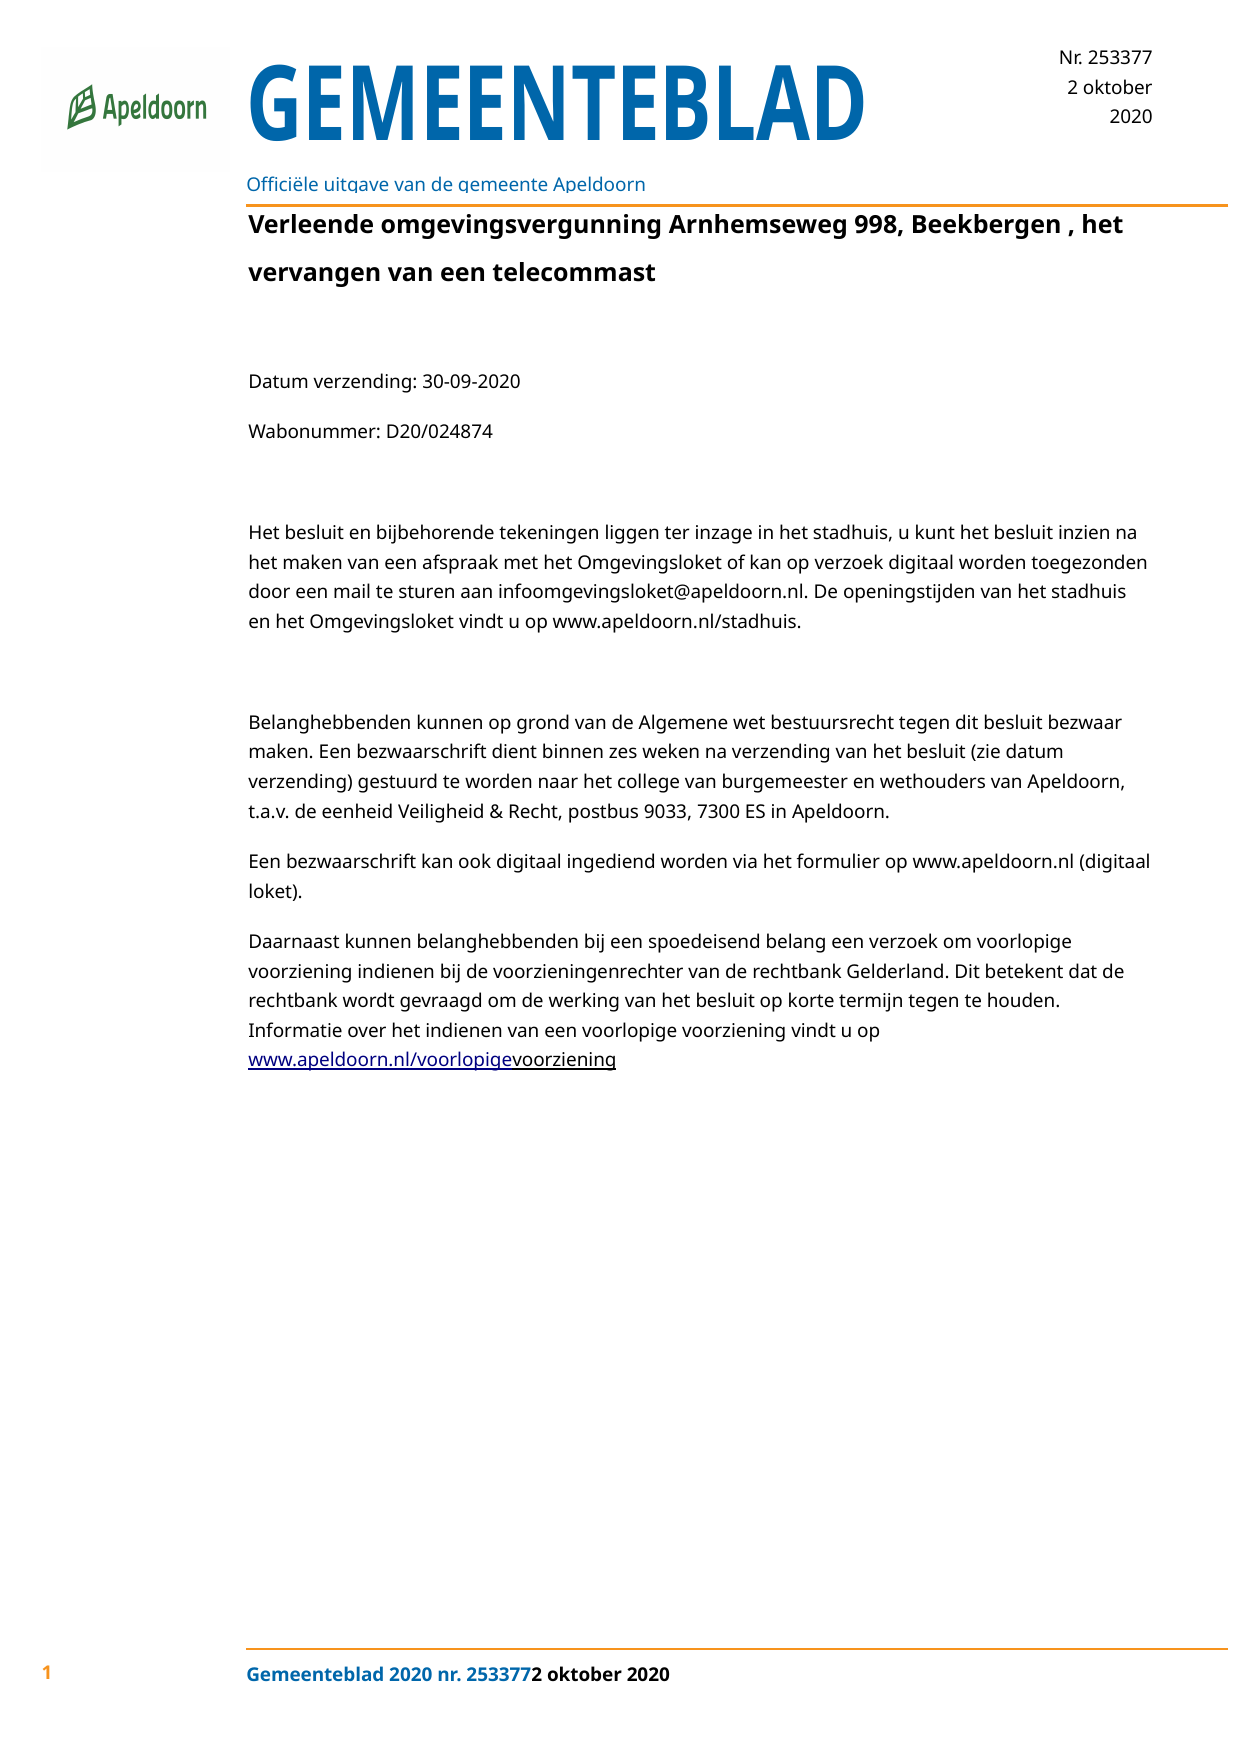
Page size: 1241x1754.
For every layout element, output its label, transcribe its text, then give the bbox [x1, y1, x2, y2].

text Daarnaast kunnen belanghebbenden bij een spoedeisend belang een verzoek om voorlopige voorziening indienen bij de voorzieningenrechter van de rechtbank Gelderland. Dit betekent dat de rechtbank wordt gevraagd om de werking van het besluit op korte termijn tegen te houden. Informatie over het indienen van een voorlopige voorziening vindt u op www.apeldoorn.nl/voorlopigevoorziening [248, 928, 1152, 1072]
picture [41, 47, 231, 172]
text Een bezwaarschrift kan ook digitaal ingediend worden via het formulier op www.apeldoorn.nl (digitaal loket). [248, 848, 1152, 904]
text Wabonummer: D20/024874 [248, 419, 1152, 444]
text Datum verzending: 30-09-2020 [248, 368, 1152, 394]
text Verleende omgevingsvergunning Arnhemseweg 998, Beekbergen , het vervangen van een telecommast [248, 207, 1152, 288]
text Belanghebbenden kunnen op grond van de Algemene wet bestuursrecht tegen dit besluit bezwaar maken. Een bezwaarschrift dient binnen zes weken na verzending van het besluit (zie datum verzending) gestuurd te worden naar het college van burgemeester en wethouders van Apeldoorn, t.a.v. de eenheid Veiligheid & Recht, postbus 9033, 7300 ES in Apeldoorn. [248, 709, 1152, 824]
text Het besluit en bijbehorende tekeningen liggen ter inzage in het stadhuis, u kunt het besluit inzien na het maken van een afspraak met het Omgevingsloket of kan op verzoek digitaal worden toegezonden door een mail te sturen aan infoomgevingsloket@apeldoorn.nl. De openingstijden van het stadhuis en het Omgevingsloket vindt u op www.apeldoorn.nl/stadhuis. [248, 519, 1152, 634]
